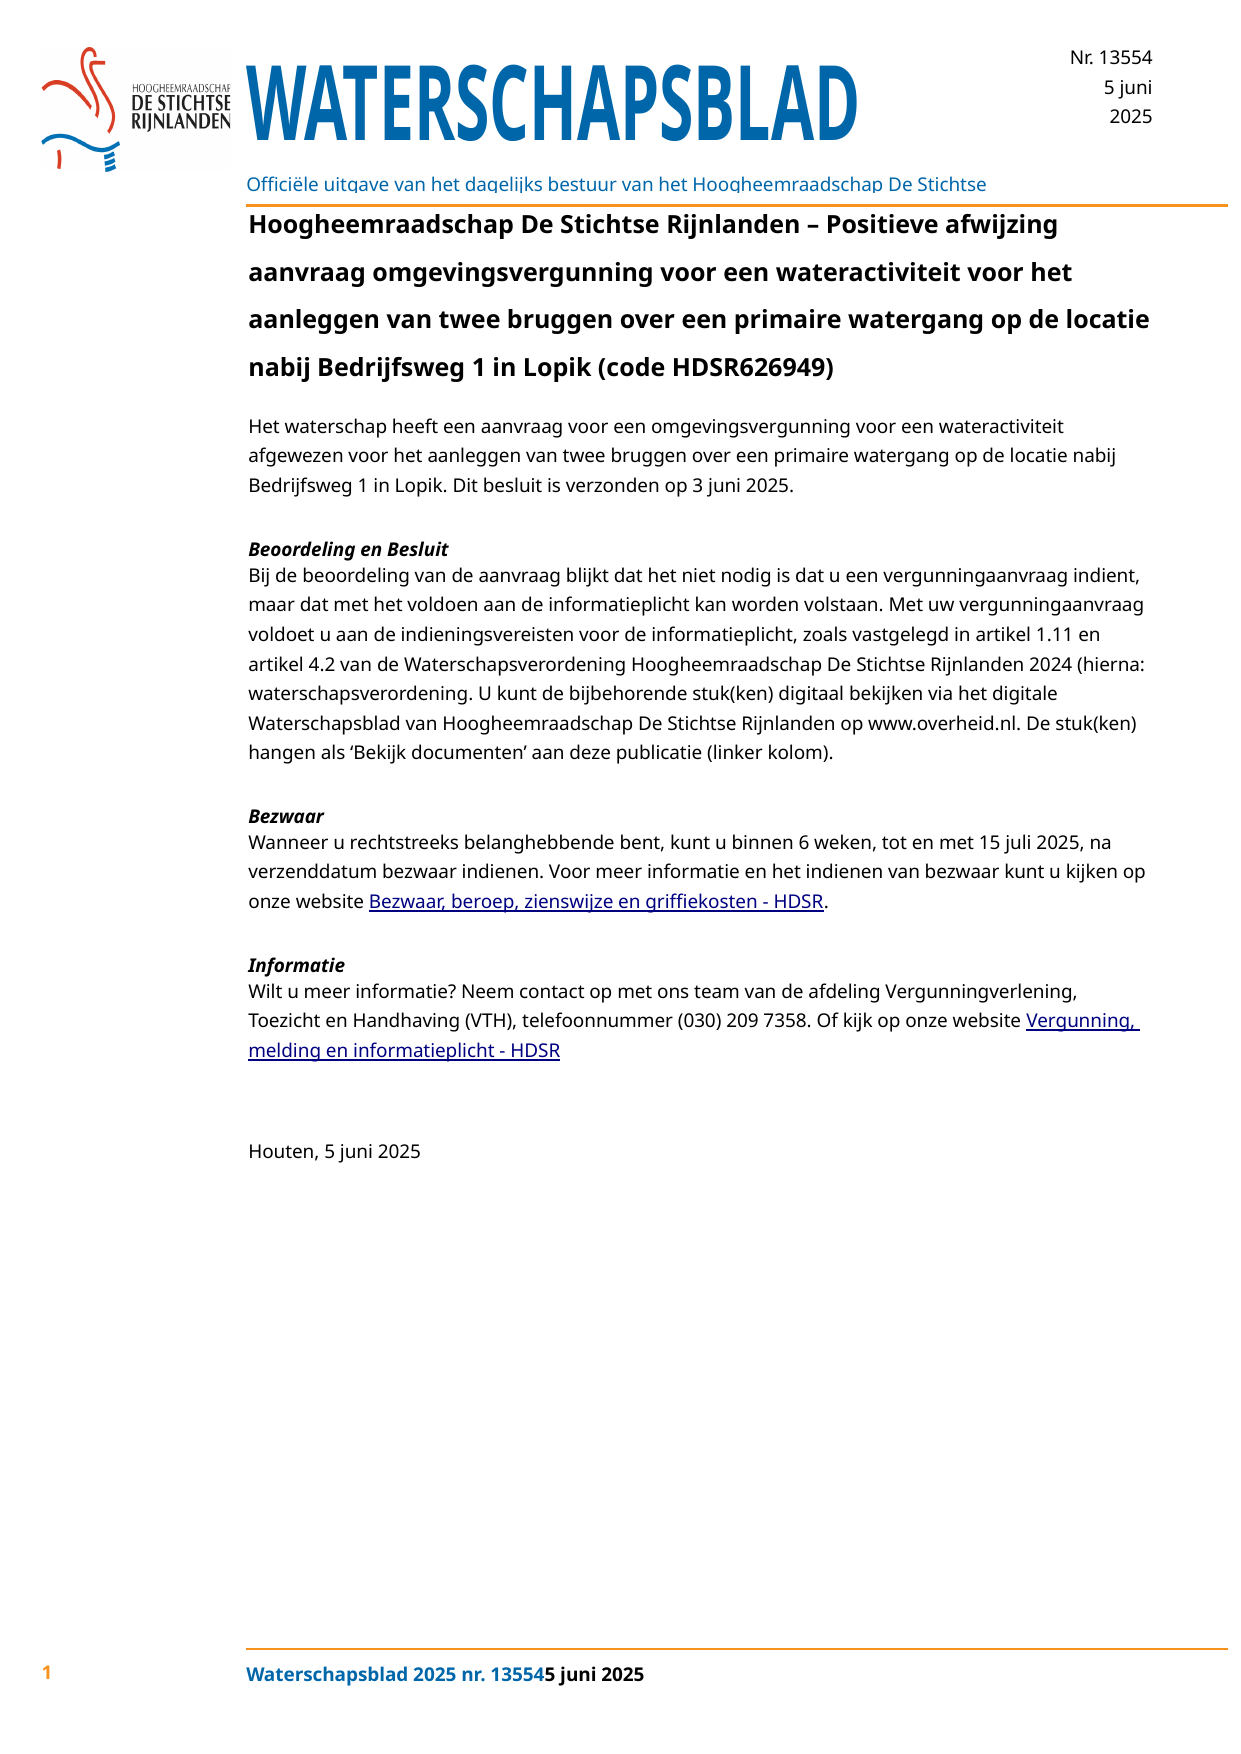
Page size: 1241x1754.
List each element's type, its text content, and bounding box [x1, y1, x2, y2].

text Bezwaar [248, 803, 1152, 829]
text Hoogheemraadschap De Stichtse Rijnlanden – Positieve afwijzing aanvraag omgevingsvergunning voor een wateractiviteit voor het aanleggen van twee bruggen over een primaire watergang op de locatie nabij Bedrijfsweg 1 in Lopik (code HDSR626949) [248, 207, 1152, 384]
text Wilt u meer informatie? Neem contact op met ons team van de afdeling Vergunningverlening, Toezicht en Handhaving (VTH), telefoonnummer (030) 209 7358. Of kijk op onze website Vergunning, melding en informatieplicht - HDSR [248, 978, 1152, 1063]
text Bij de beoordeling van de aanvraag blijkt dat het niet nodig is dat u een vergunningaanvraag indient, maar dat met het voldoen aan de informatieplicht kan worden volstaan. Met uw vergunningaanvraag voldoet u aan de indieningsvereisten voor de informatieplicht, zoals vastgelegd in artikel 1.11 en artikel 4.2 van de Waterschapsverordening Hoogheemraadschap De Stichtse Rijnlanden 2024 (hierna: waterschapsverordening. U kunt de bijbehorende stuk(ken) digitaal bekijken via het digitale Waterschapsblad van Hoogheemraadschap De Stichtse Rijnlanden op www.overheid.nl. De stuk(ken) hangen als ‘Bekijk documenten’ aan deze publicatie (linker kolom). [248, 562, 1152, 765]
picture [41, 47, 231, 172]
text Wanneer u rechtstreeks belanghebbende bent, kunt u binnen 6 weken, tot en met 15 juli 2025, na verzenddatum bezwaar indienen. Voor meer informatie en het indienen van bezwaar kunt u kijken op onze website Bezwaar, beroep, zienswijze en griffiekosten - HDSR. [248, 829, 1152, 914]
text Beoordeling en Besluit [248, 536, 1152, 562]
text Houten, 5 juni 2025 [248, 1138, 1152, 1164]
text Informatie [248, 952, 1152, 978]
text Het waterschap heeft een aanvraag voor een omgevingsvergunning voor een wateractiviteit afgewezen voor het aanleggen van twee bruggen over een primaire watergang op de locatie nabij Bedrijfsweg 1 in Lopik. Dit besluit is verzonden op 3 juni 2025. [248, 413, 1152, 498]
